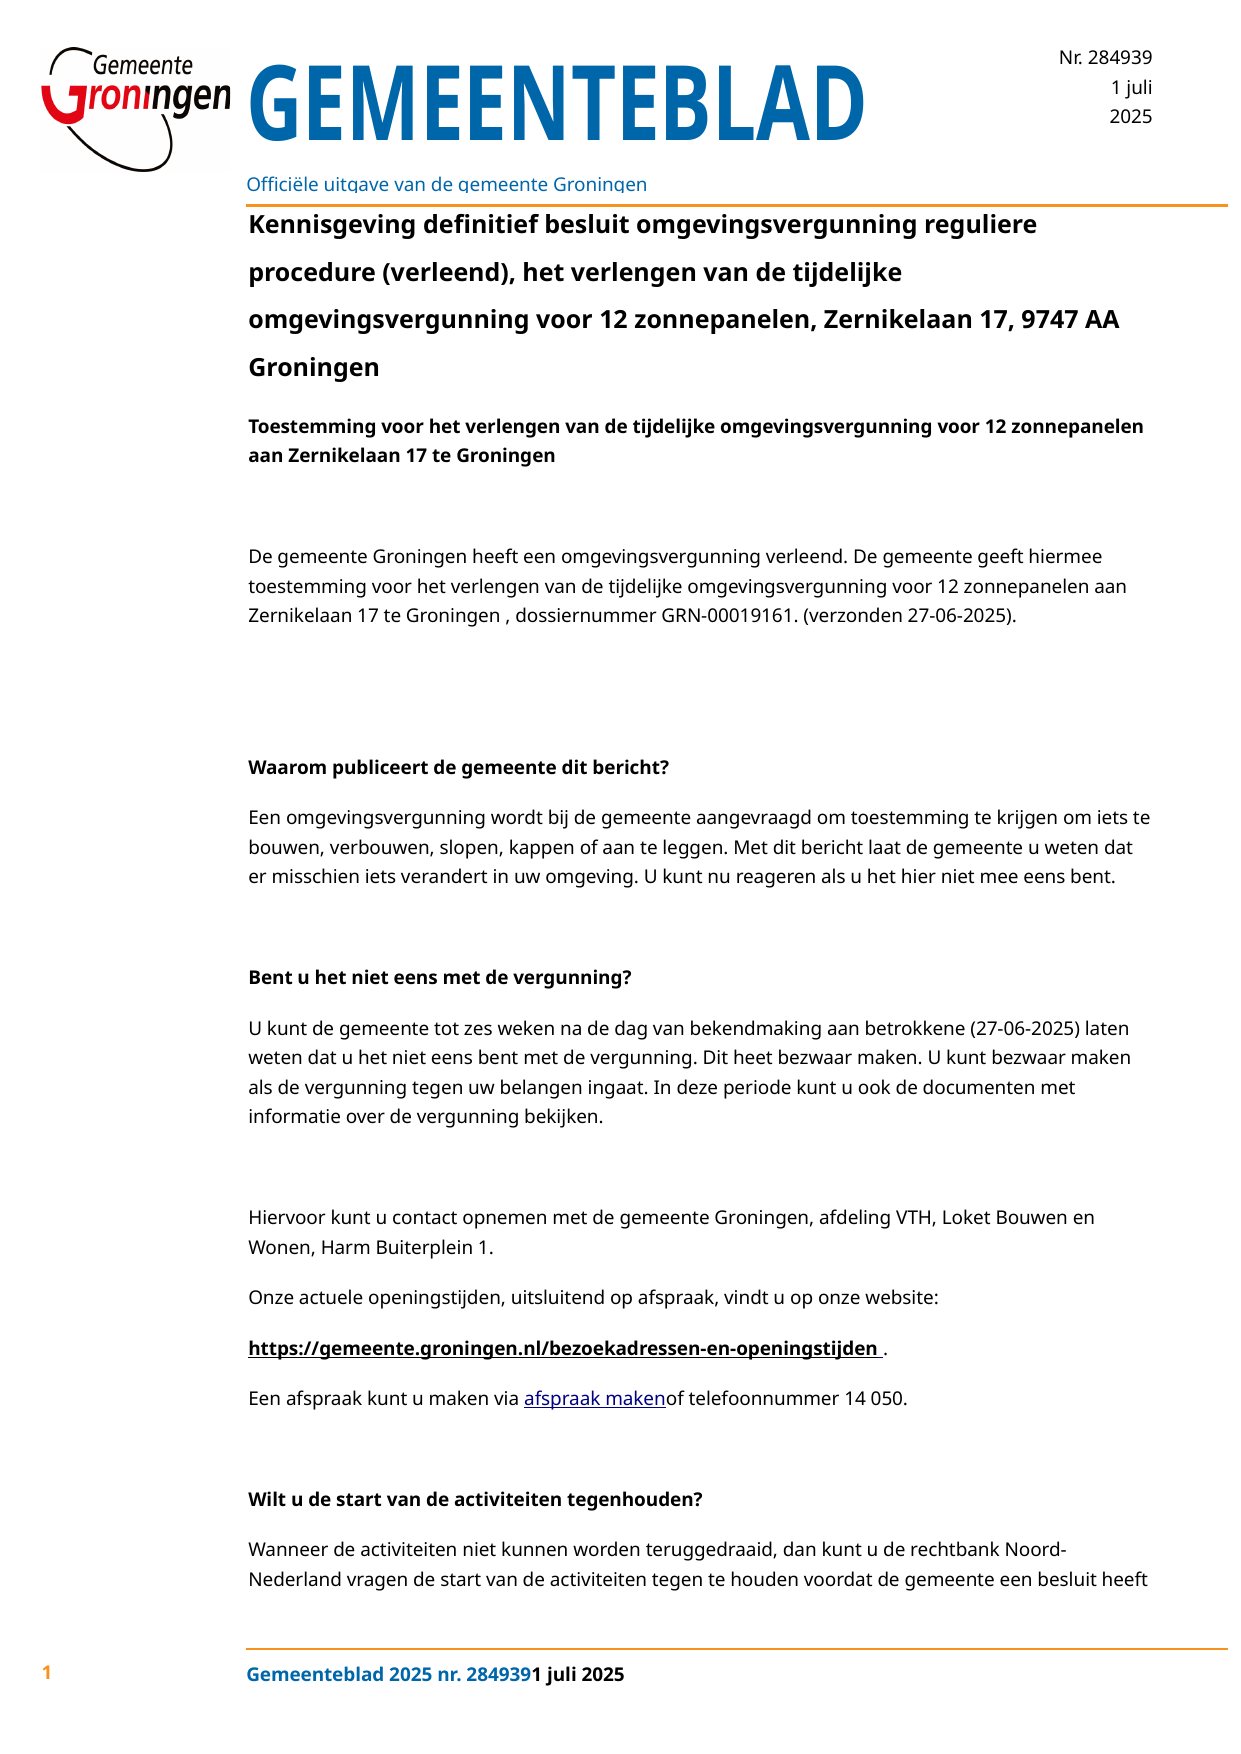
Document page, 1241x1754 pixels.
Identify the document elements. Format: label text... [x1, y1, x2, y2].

text Kennisgeving definitief besluit omgevingsvergunning reguliere procedure (verleend), het verlengen van de tijdelijke omgevingsvergunning voor 12 zonnepanelen, Zernikelaan 17, 9747 AA Groningen [248, 207, 1152, 384]
text Toestemming voor het verlengen van de tijdelijke omgevingsvergunning voor 12 zonnepanelen aan Zernikelaan 17 te Groningen [248, 413, 1152, 468]
picture [41, 47, 231, 172]
text Waarom publiceert de gemeente dit bericht? [248, 754, 1152, 780]
text Wanneer de activiteiten niet kunnen worden teruggedraaid, dan kunt u de rechtbank Noord-Nederland vragen de start van de activiteiten tegen te houden voordat de gemeente een besluit heeft [248, 1536, 1152, 1592]
text Onze actuele openingstijden, uitsluitend op afspraak, vindt u op onze website: [248, 1284, 1152, 1310]
text Bent u het niet eens met de vergunning? [248, 964, 1152, 990]
text Een afspraak kunt u maken via afspraak makenof telefoonnummer 14 050. [248, 1385, 1152, 1411]
text Wilt u de start van de activiteiten tegenhouden? [248, 1486, 1152, 1512]
text Een omgevingsvergunning wordt bij de gemeente aangevraagd om toestemming te krijgen om iets te bouwen, verbouwen, slopen, kappen of aan te leggen. Met dit bericht laat de gemeente u weten dat er misschien iets verandert in uw omgeving. U kunt nu reageren als u het hier niet mee eens bent. [248, 804, 1152, 889]
text De gemeente Groningen heeft een omgevingsvergunning verleend. De gemeente geeft hiermee toestemming voor het verlengen van de tijdelijke omgevingsvergunning voor 12 zonnepanelen aan Zernikelaan 17 te Groningen , dossiernummer GRN-00019161. (verzonden 27-06-2025). [248, 543, 1152, 628]
text U kunt de gemeente tot zes weken na de dag van bekendmaking aan betrokkene (27-06-2025) laten weten dat u het niet eens bent met de vergunning. Dit heet bezwaar maken. U kunt bezwaar maken als de vergunning tegen uw belangen ingaat. In deze periode kunt u ook de documenten met informatie over de vergunning bekijken. [248, 1015, 1152, 1129]
text https://gemeente.groningen.nl/bezoekadressen-en-openingstijden . [248, 1335, 1152, 1361]
text Hiervoor kunt u contact opnemen met de gemeente Groningen, afdeling VTH, Loket Bouwen en Wonen, Harm Buiterplein 1. [248, 1204, 1152, 1260]
